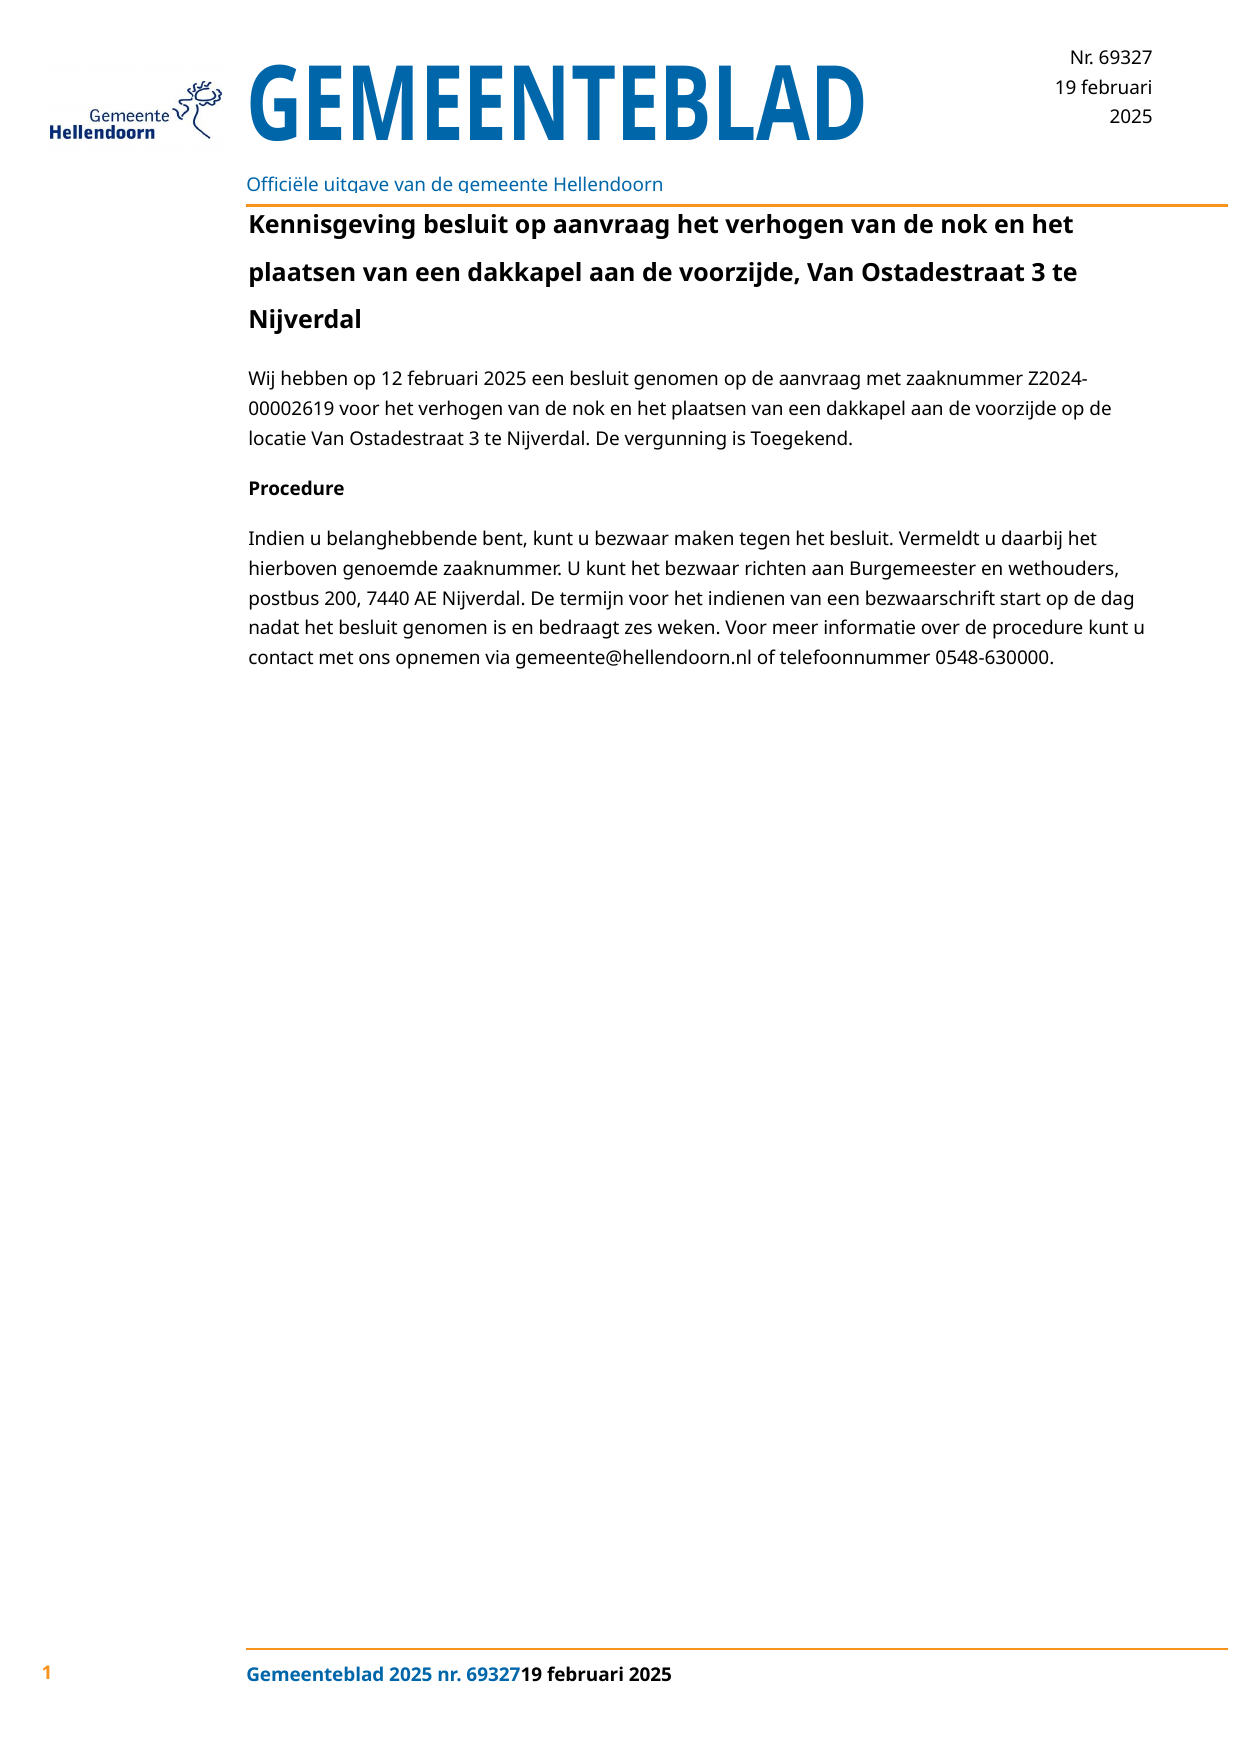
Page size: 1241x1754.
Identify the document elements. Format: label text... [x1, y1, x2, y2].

text Indien u belanghebbende bent, kunt u bezwaar maken tegen het besluit. Vermeldt u daarbij het hierboven genoemde zaaknummer. U kunt het bezwaar richten aan Burgemeester en wethouders, postbus 200, 7440 AE Nijverdal. De termijn voor het indienen van een bezwaarschrift start op de dag nadat het besluit genomen is en bedraagt zes weken. Voor meer informatie over de procedure kunt u contact met ons opnemen via gemeente@hellendoorn.nl of telefoonnummer 0548-630000. [248, 526, 1152, 669]
text Kennisgeving besluit op aanvraag het verhogen van de nok en het plaatsen van een dakkapel aan de voorzijde, Van Ostadestraat 3 te Nijverdal [248, 207, 1152, 336]
text Procedure [248, 475, 1152, 501]
picture [41, 47, 231, 172]
text Wij hebben op 12 februari 2025 een besluit genomen op de aanvraag met zaaknummer Z2024-00002619 voor het verhogen van de nok en het plaatsen van een dakkapel aan de voorzijde op de locatie Van Ostadestraat 3 te Nijverdal. De vergunning is Toegekend. [248, 366, 1152, 450]
